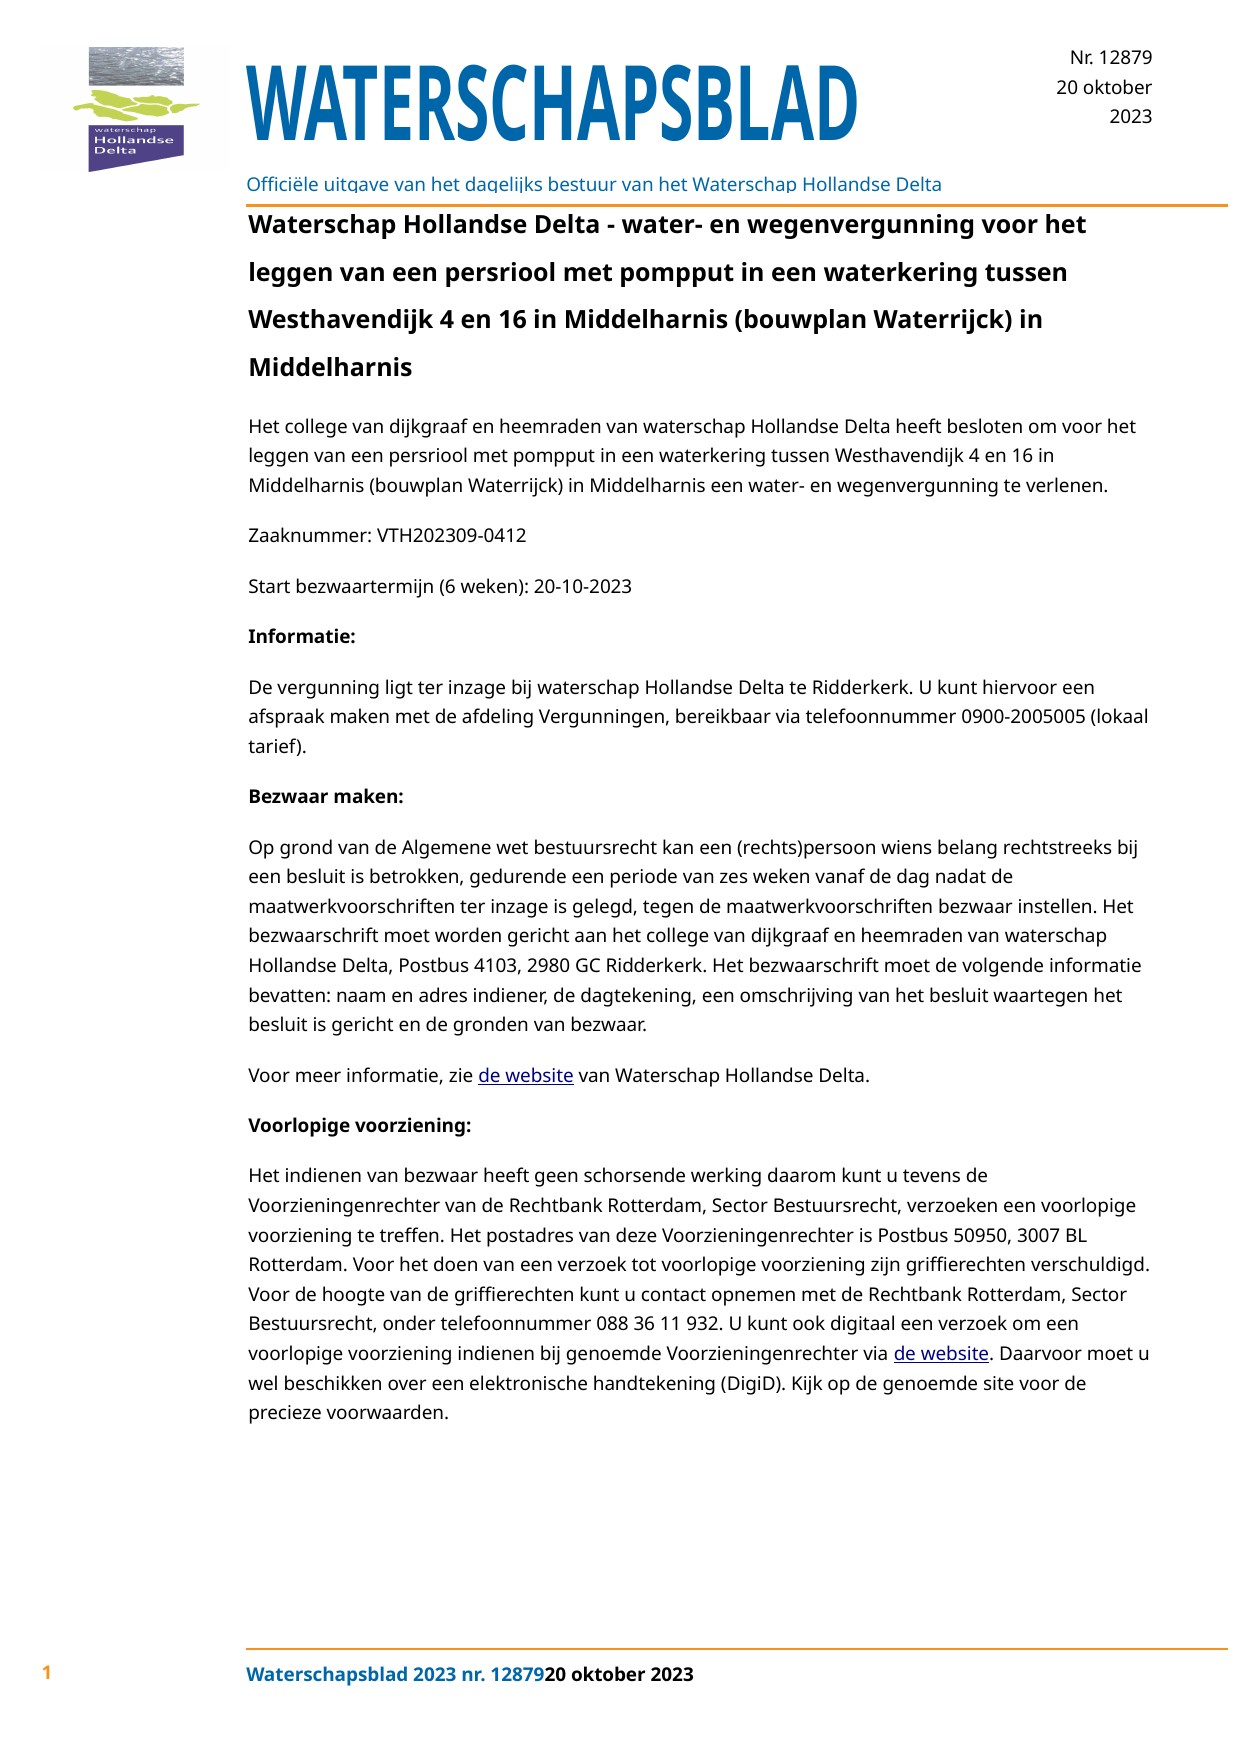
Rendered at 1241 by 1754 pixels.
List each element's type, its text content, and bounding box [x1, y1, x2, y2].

text De vergunning ligt ter inzage bij waterschap Hollandse Delta te Ridderkerk. U kunt hiervoor een afspraak maken met de afdeling Vergunningen, bereikbaar via telefoonnummer 0900-2005005 (lokaal tarief). [248, 674, 1152, 759]
text Start bezwaartermijn (6 weken): 20-10-2023 [248, 573, 1152, 599]
text Voor meer informatie, zie de website van Waterschap Hollandse Delta. [248, 1062, 1152, 1088]
text Het college van dijkgraaf en heemraden van waterschap Hollandse Delta heeft besloten om voor het leggen van een persriool met pompput in een waterkering tussen Westhavendijk 4 en 16 in Middelharnis (bouwplan Waterrijck) in Middelharnis een water- en wegenvergunning te verlenen. [248, 413, 1152, 498]
text Op grond van de Algemene wet bestuursrecht kan een (rechts)persoon wiens belang rechtstreeks bij een besluit is betrokken, gedurende een periode van zes weken vanaf de dag nadat de maatwerkvoorschriften ter inzage is gelegd, tegen de maatwerkvoorschriften bezwaar instellen. Het bezwaarschrift moet worden gericht aan het college van dijkgraaf en heemraden van waterschap Hollandse Delta, Postbus 4103, 2980 GC Ridderkerk. Het bezwaarschrift moet de volgende informatie bevatten: naam en adres indiener, de dagtekening, een omschrijving van het besluit waartegen het besluit is gericht en de gronden van bezwaar. [248, 834, 1152, 1037]
text Voorlopige voorziening: [248, 1112, 1152, 1138]
text Bezwaar maken: [248, 783, 1152, 809]
text Informatie: [248, 623, 1152, 649]
picture [41, 47, 231, 172]
text Het indienen van bezwaar heeft geen schorsende werking daarom kunt u tevens de Voorzieningenrechter van de Rechtbank Rotterdam, Sector Bestuursrecht, verzoeken een voorlopige voorziening te treffen. Het postadres van deze Voorzieningenrechter is Postbus 50950, 3007 BL Rotterdam. Voor het doen van een verzoek tot voorlopige voorziening zijn griffierechten verschuldigd. Voor de hoogte van de griffierechten kunt u contact opnemen met de Rechtbank Rotterdam, Sector Bestuursrecht, onder telefoonnummer 088 36 11 932. U kunt ook digitaal een verzoek om een voorlopige voorziening indienen bij genoemde Voorzieningenrechter via de website. Daarvoor moet u wel beschikken over een elektronische handtekening (DigiD). Kijk op de genoemde site voor de precieze voorwaarden. [248, 1163, 1152, 1425]
text Zaaknummer: VTH202309-0412 [248, 523, 1152, 548]
text Waterschap Hollandse Delta - water- en wegenvergunning voor het leggen van een persriool met pompput in een waterkering tussen Westhavendijk 4 en 16 in Middelharnis (bouwplan Waterrijck) in Middelharnis [248, 207, 1152, 384]
